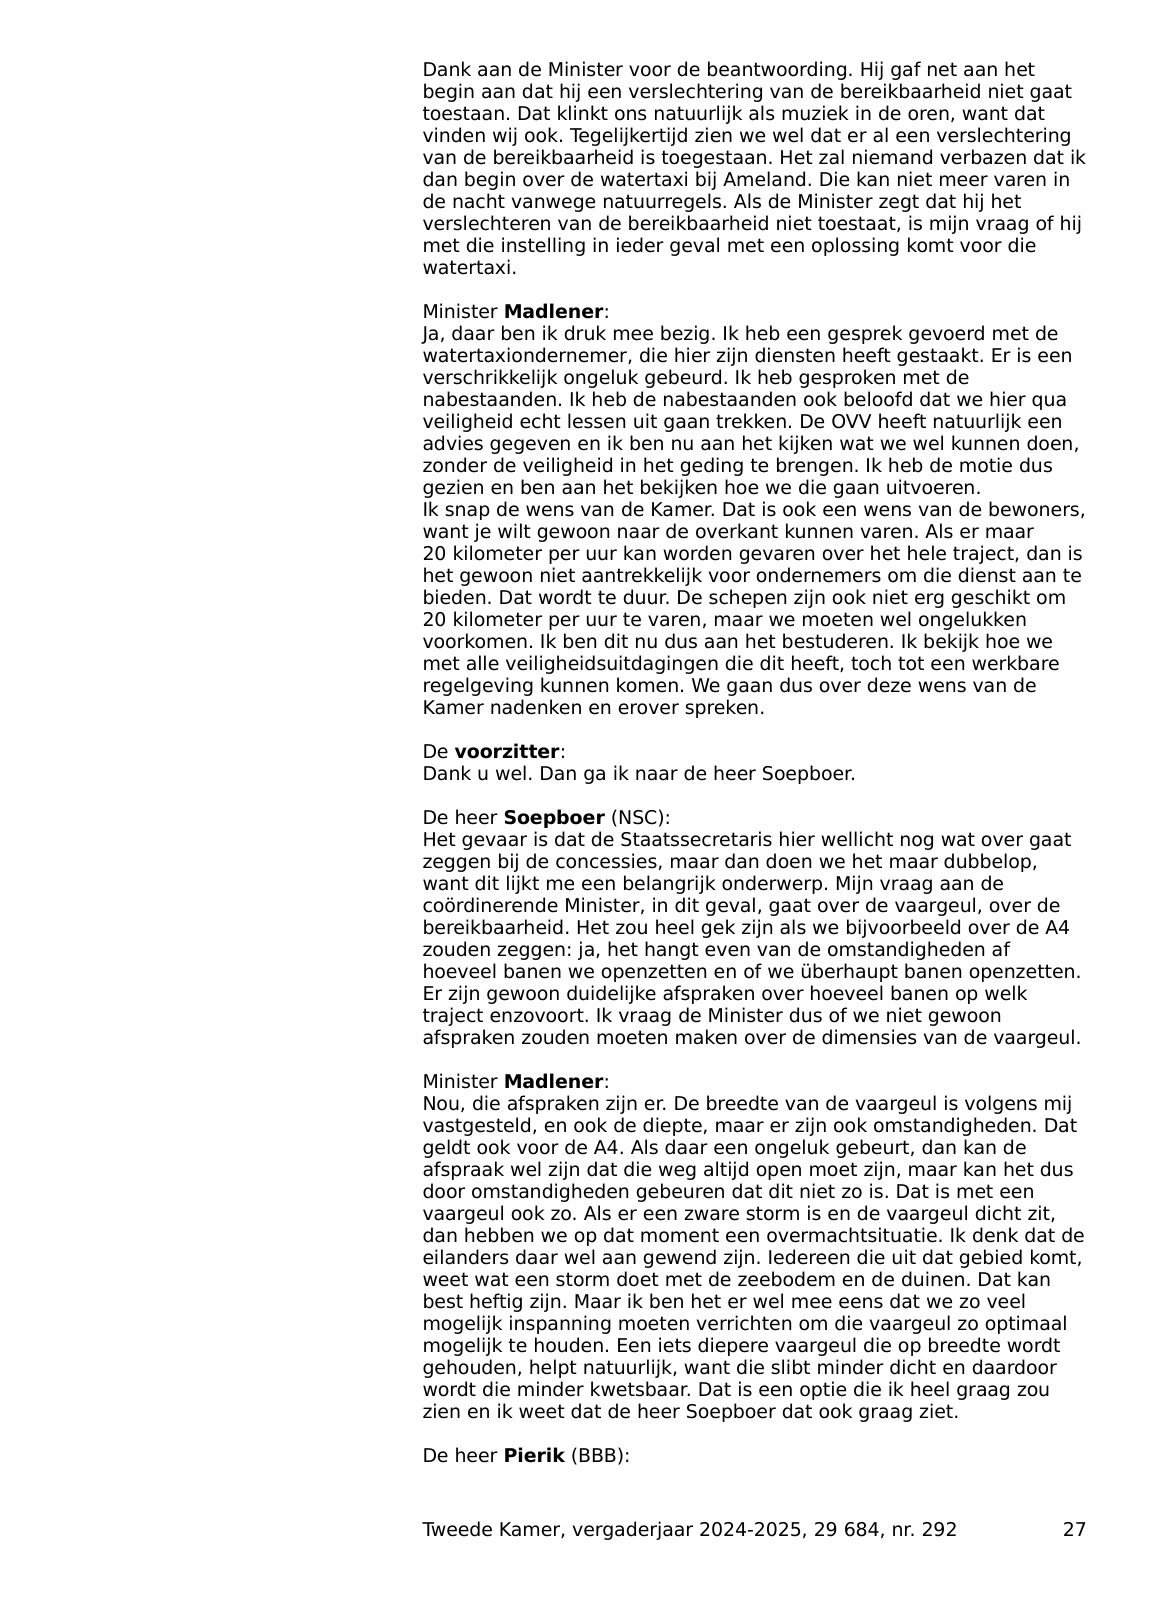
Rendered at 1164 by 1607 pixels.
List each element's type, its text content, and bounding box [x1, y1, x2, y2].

text Dank aan de Minister voor de beantwoording. Hij gaf net aan het begin aan dat hij een verslechtering van de bereikbaarheid niet gaat toestaan. Dat klinkt ons natuurlijk als muziek in de oren, want dat vinden wij ook. Tegelijkertijd zien we wel dat er al een verslechtering van de bereikbaarheid is toegestaan. Het zal niemand verbazen dat ik dan begin over de watertaxi bij Ameland. Die kan niet meer varen in de nacht vanwege natuurregels. Als de Minister zegt dat hij het verslechteren van de bereikbaarheid niet toestaat, is mijn vraag of hij met die instelling in ieder geval met een oplossing komt voor die watertaxi. [422, 59, 1087, 279]
text Ja, daar ben ik druk mee bezig. Ik heb een gesprek gevoerd met de watertaxiondernemer, die hier zijn diensten heeft gestaakt. Er is een verschrikkelijk ongeluk gebeurd. Ik heb gesproken met de nabestaanden. Ik heb de nabestaanden ook beloofd dat we hier qua veiligheid echt lessen uit gaan trekken. De OVV heeft natuurlijk een advies gegeven en ik ben nu aan het kijken wat we wel kunnen doen, zonder de veiligheid in het geding te brengen. Ik heb de motie dus gezien en ben aan het bekijken hoe we die gaan uitvoeren. [422, 323, 1087, 499]
text De heer Pierik (BBB): [422, 1445, 1087, 1467]
text Minister Madlener: [422, 301, 1087, 323]
text Minister Madlener: [422, 1071, 1087, 1093]
text Het gevaar is dat de Staatssecretaris hier wellicht nog wat over gaat zeggen bij de concessies, maar dan doen we het maar dubbelop, want dit lijkt me een belangrijk onderwerp. Mijn vraag aan de coördinerende Minister, in dit geval, gaat over de vaargeul, over de bereikbaarheid. Het zou heel gek zijn als we bijvoorbeeld over de A4 zouden zeggen: ja, het hangt even van de omstandigheden af hoeveel banen we openzetten en of we überhaupt banen openzetten. Er zijn gewoon duidelijke afspraken over hoeveel banen op welk traject enzovoort. Ik vraag de Minister dus of we niet gewoon afspraken zouden moeten maken over de dimensies van de vaargeul. [422, 829, 1087, 1049]
text Ik snap de wens van de Kamer. Dat is ook een wens van de bewoners, want je wilt gewoon naar de overkant kunnen varen. Als er maar 20 kilometer per uur kan worden gevaren over het hele traject, dan is het gewoon niet aantrekkelijk voor ondernemers om die dienst aan te bieden. Dat wordt te duur. De schepen zijn ook niet erg geschikt om 20 kilometer per uur te varen, maar we moeten wel ongelukken voorkomen. Ik ben dit nu dus aan het bestuderen. Ik bekijk hoe we met alle veiligheidsuitdagingen die dit heeft, toch tot een werkbare regelgeving kunnen komen. We gaan dus over deze wens van de Kamer nadenken en erover spreken. [422, 499, 1087, 719]
text De voorzitter: [422, 741, 1087, 763]
text De heer Soepboer (NSC): [422, 807, 1087, 829]
text Nou, die afspraken zijn er. De breedte van de vaargeul is volgens mij vastgesteld, en ook de diepte, maar er zijn ook omstandigheden. Dat geldt ook voor de A4. Als daar een ongeluk gebeurt, dan kan de afspraak wel zijn dat die weg altijd open moet zijn, maar kan het dus door omstandigheden gebeuren dat dit niet zo is. Dat is met een vaargeul ook zo. Als er een zware storm is en de vaargeul dicht zit, dan hebben we op dat moment een overmachtsituatie. Ik denk dat de eilanders daar wel aan gewend zijn. Iedereen die uit dat gebied komt, weet wat een storm doet met de zeebodem en de duinen. Dat kan best heftig zijn. Maar ik ben het er wel mee eens dat we zo veel mogelijk inspanning moeten verrichten om die vaargeul zo optimaal mogelijk te houden. Een iets diepere vaargeul die op breedte wordt gehouden, helpt natuurlijk, want die slibt minder dicht en daardoor wordt die minder kwetsbaar. Dat is een optie die ik heel graag zou zien en ik weet dat de heer Soepboer dat ook graag ziet. [422, 1093, 1087, 1423]
text Dank u wel. Dan ga ik naar de heer Soepboer. [422, 763, 1087, 785]
